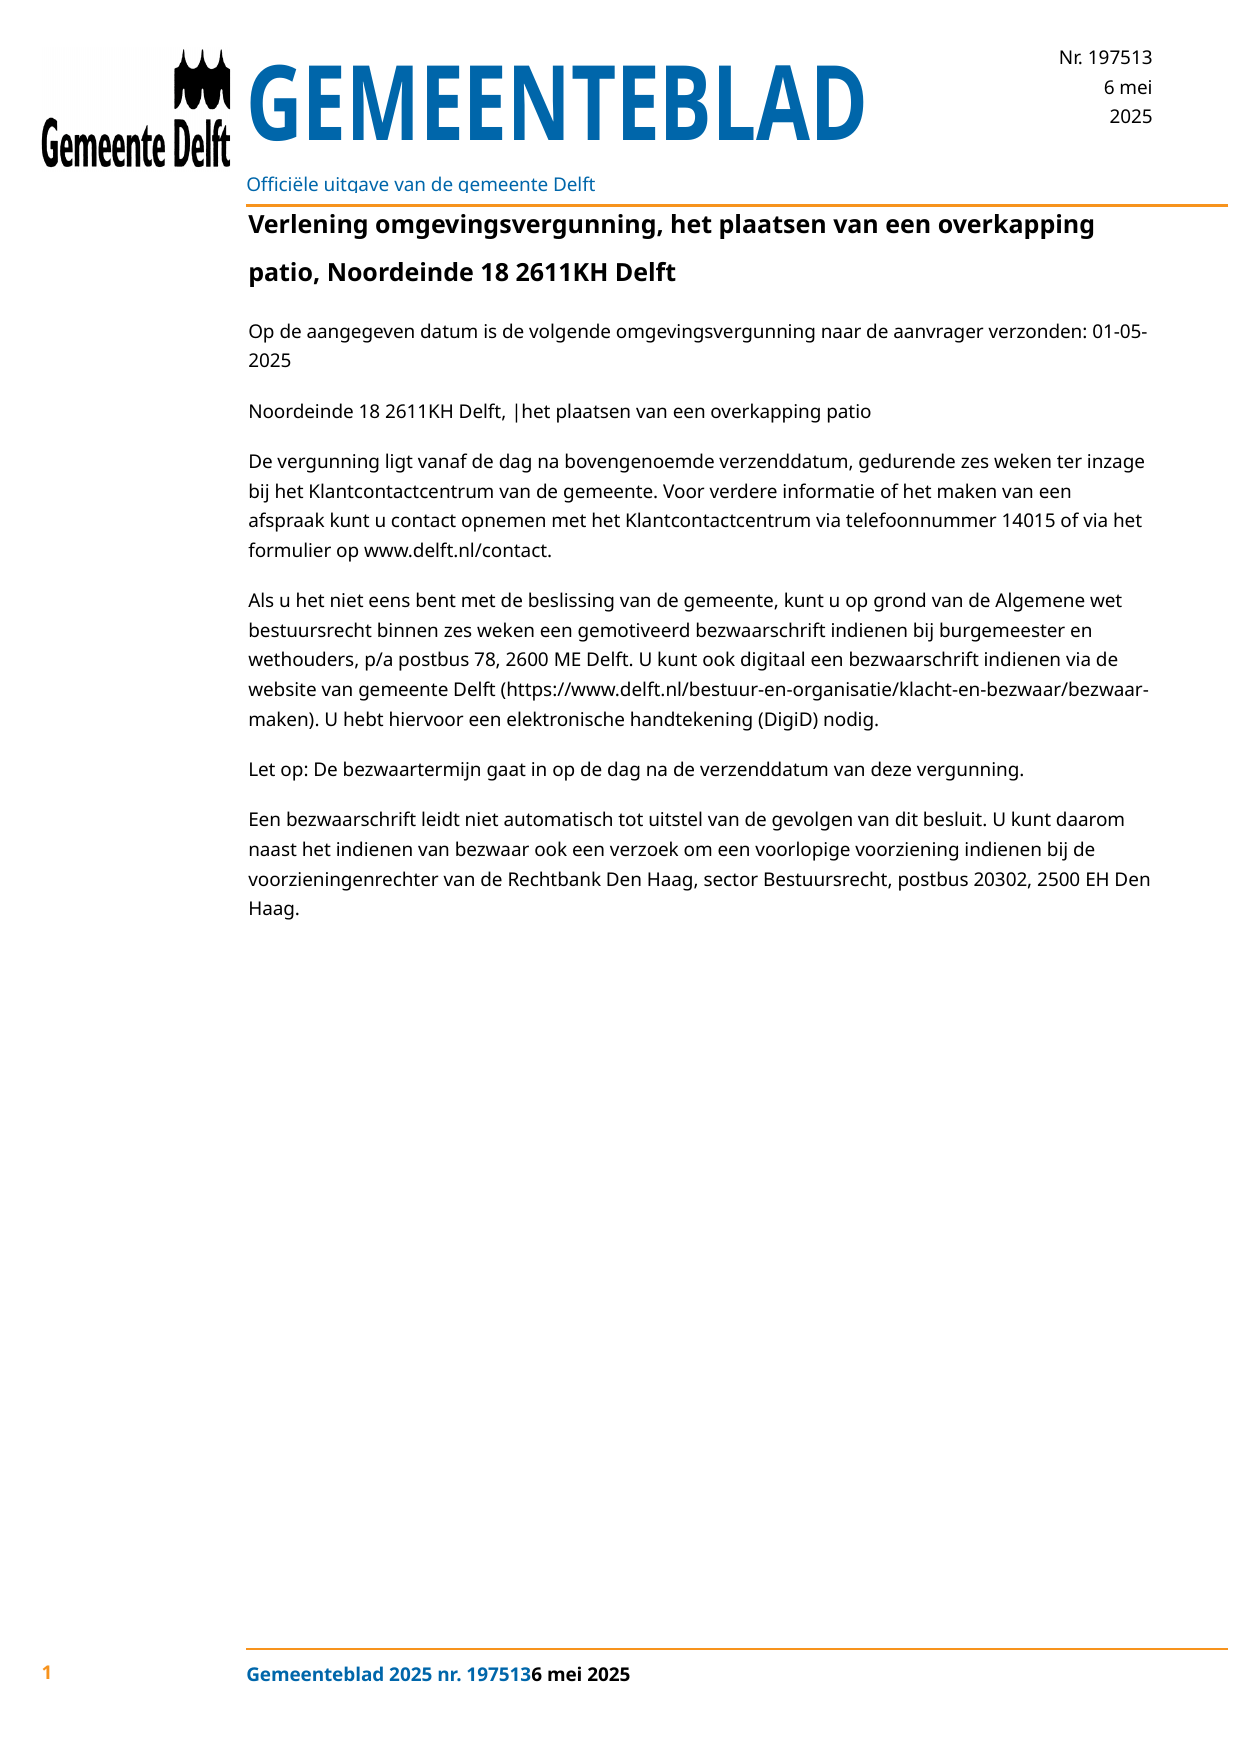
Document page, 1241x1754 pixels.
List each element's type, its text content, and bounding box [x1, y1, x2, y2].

text Verlening omgevingsvergunning, het plaatsen van een overkapping patio, Noordeinde 18 2611KH Delft [248, 207, 1152, 288]
text Let op: De bezwaartermijn gaat in op de dag na de verzenddatum van deze vergunning. [248, 756, 1152, 782]
text Als u het niet eens bent met de beslissing van de gemeente, kunt u op grond van de Algemene wet bestuursrecht binnen zes weken een gemotiveerd bezwaarschrift indienen bij burgemeester en wethouders, p/a postbus 78, 2600 ME Delft. U kunt ook digitaal een bezwaarschrift indienen via de website van gemeente Delft (https://www.delft.nl/bestuur-en-organisatie/klacht-en-bezwaar/bezwaar-maken). U hebt hiervoor een elektronische handtekening (DigiD) nodig. [248, 587, 1152, 732]
text Op de aangegeven datum is de volgende omgevingsvergunning naar de aanvrager verzonden: 01-05-2025 [248, 318, 1152, 373]
text Noordeinde 18 2611KH Delft, |het plaatsen van een overkapping patio [248, 398, 1152, 424]
text De vergunning ligt vanaf de dag na bovengenoemde verzenddatum, gedurende zes weken ter inzage bij het Klantcontactcentrum van de gemeente. Voor verdere informatie of het maken van een afspraak kunt u contact opnemen met het Klantcontactcentrum via telefoonnummer 14015 of via het formulier op www.delft.nl/contact. [248, 448, 1152, 563]
text Een bezwaarschrift leidt niet automatisch tot uitstel van de gevolgen van dit besluit. U kunt daarom naast het indienen van bezwaar ook een verzoek om een voorlopige voorziening indienen bij de voorzieningenrechter van de Rechtbank Den Haag, sector Bestuursrecht, postbus 20302, 2500 EH Den Haag. [248, 807, 1152, 921]
picture [41, 47, 231, 172]
